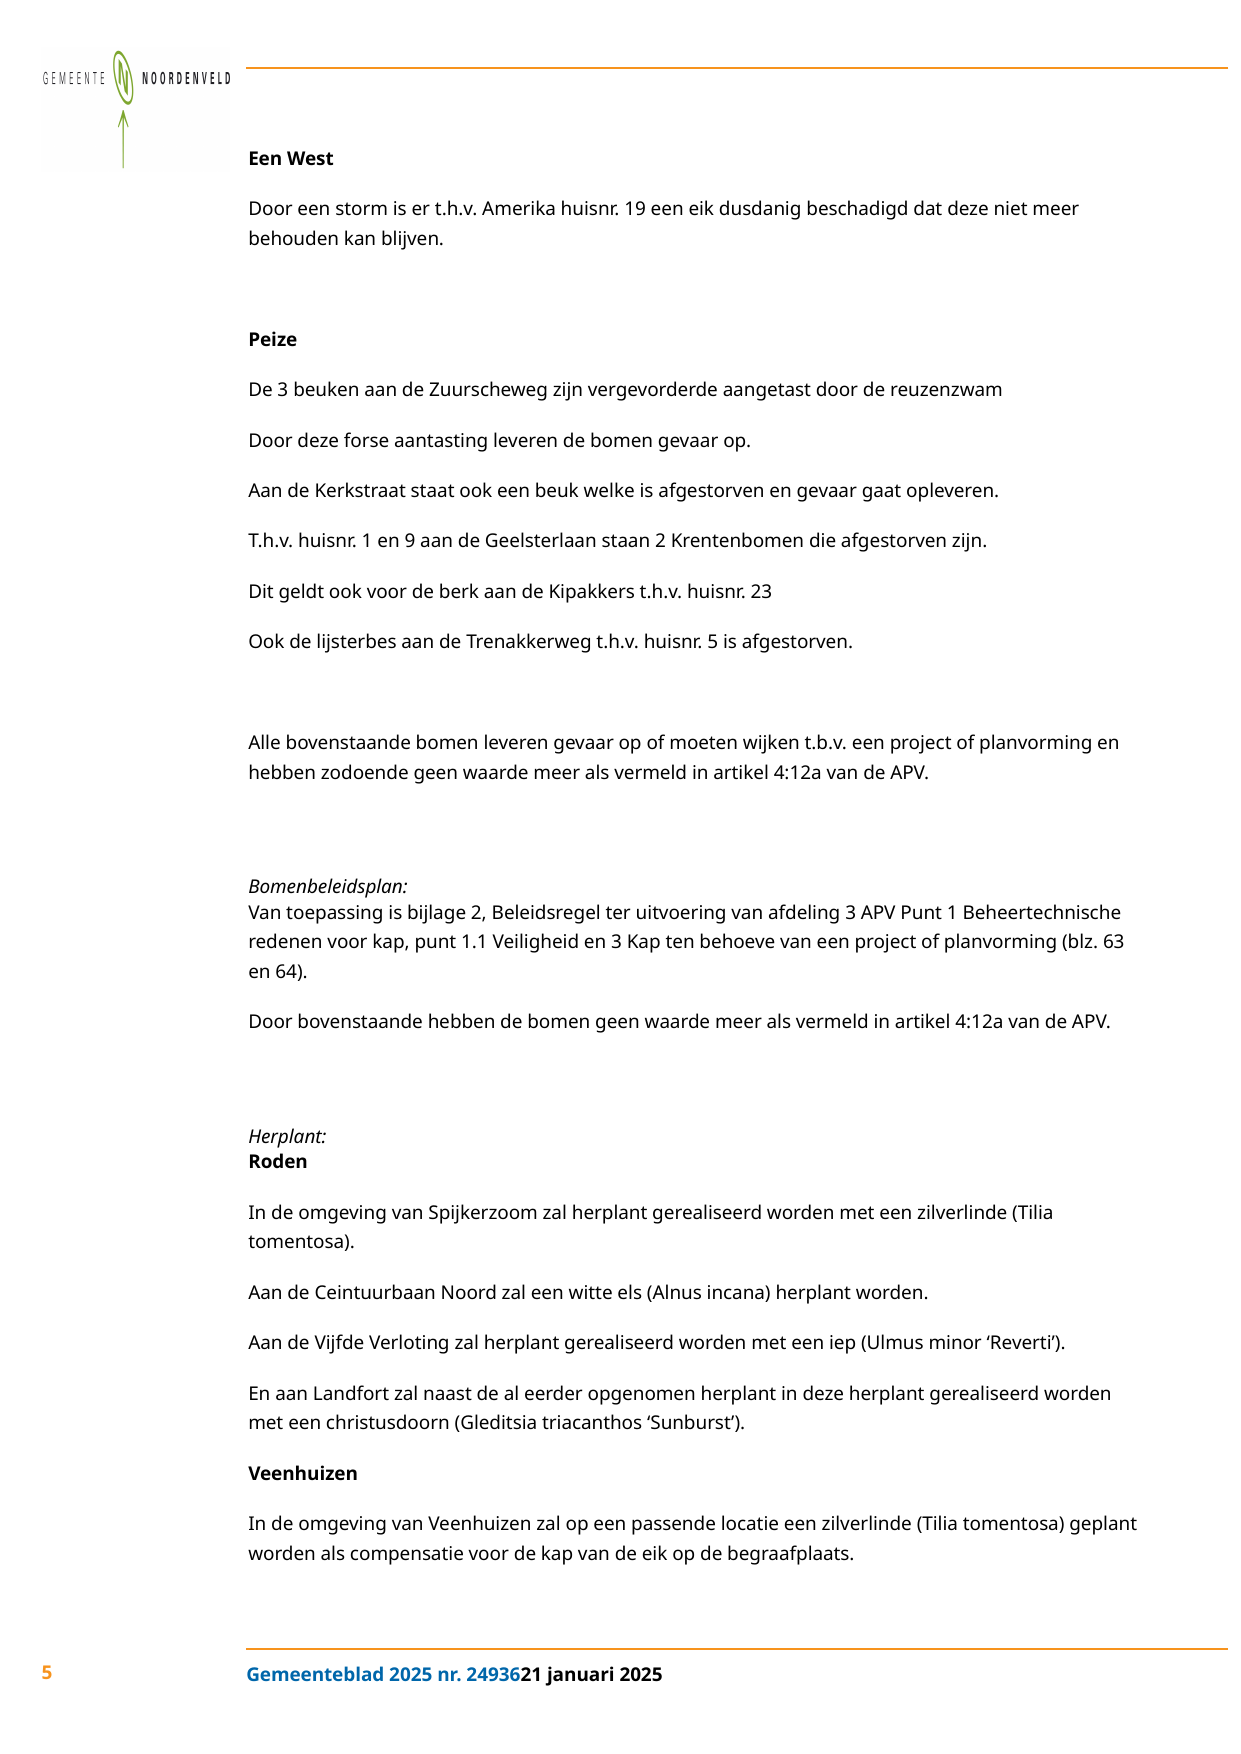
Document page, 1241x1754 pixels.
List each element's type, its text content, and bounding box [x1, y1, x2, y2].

text Roden [248, 1149, 1152, 1174]
text Veenhuizen [248, 1460, 1152, 1486]
text Door bovenstaande hebben de bomen geen waarde meer als vermeld in artikel 4:12a van de APV. [248, 1009, 1152, 1034]
text Herplant: [248, 1123, 1152, 1149]
text Bomenbeleidsplan: [248, 873, 1152, 899]
text Door een storm is er t.h.v. Amerika huisnr. 19 een eik dusdanig beschadigd dat deze niet meer behouden kan blijven. [248, 196, 1152, 251]
text Aan de Ceintuurbaan Noord zal een witte els (Alnus incana) herplant worden. [248, 1279, 1152, 1305]
text In de omgeving van Veenhuizen zal op een passende locatie een zilverlinde (Tilia tomentosa) geplant worden als compensatie voor de kap van de eik op de begraafplaats. [248, 1510, 1152, 1566]
text Dit geldt ook voor de berk aan de Kipakkers t.h.v. huisnr. 23 [248, 578, 1152, 604]
text Aan de Vijfde Verloting zal herplant gerealiseerd worden met een iep (Ulmus minor ‘Reverti’). [248, 1329, 1152, 1355]
text In de omgeving van Spijkerzoom zal herplant gerealiseerd worden met een zilverlinde (Tilia tomentosa). [248, 1199, 1152, 1254]
text Peize [248, 326, 1152, 352]
text Alle bovenstaande bomen leveren gevaar op of moeten wijken t.b.v. een project of planvorming en hebben zodoende geen waarde meer als vermeld in artikel 4:12a van de APV. [248, 729, 1152, 785]
text Aan de Kerkstraat staat ook een beuk welke is afgestorven en gevaar gaat opleveren. [248, 477, 1152, 503]
text Door deze forse aantasting leveren de bomen gevaar op. [248, 427, 1152, 453]
text De 3 beuken aan de Zuurscheweg zijn vergevorderde aangetast door de reuzenzwam [248, 376, 1152, 402]
text Van toepassing is bijlage 2, Beleidsregel ter uitvoering van afdeling 3 APV Punt 1 Beheertechnische redenen voor kap, punt 1.1 Veiligheid en 3 Kap ten behoeve van een project of planvorming (blz. 63 en 64). [248, 899, 1152, 984]
picture [41, 47, 231, 172]
text T.h.v. huisnr. 1 en 9 aan de Geelsterlaan staan 2 Krentenbomen die afgestorven zijn. [248, 528, 1152, 553]
text Een West [248, 145, 1152, 171]
text Ook de lijsterbes aan de Trenakkerweg t.h.v. huisnr. 5 is afgestorven. [248, 628, 1152, 654]
text En aan Landfort zal naast de al eerder opgenomen herplant in deze herplant gerealiseerd worden met een christusdoorn (Gleditsia triacanthos ‘Sunburst’). [248, 1380, 1152, 1435]
